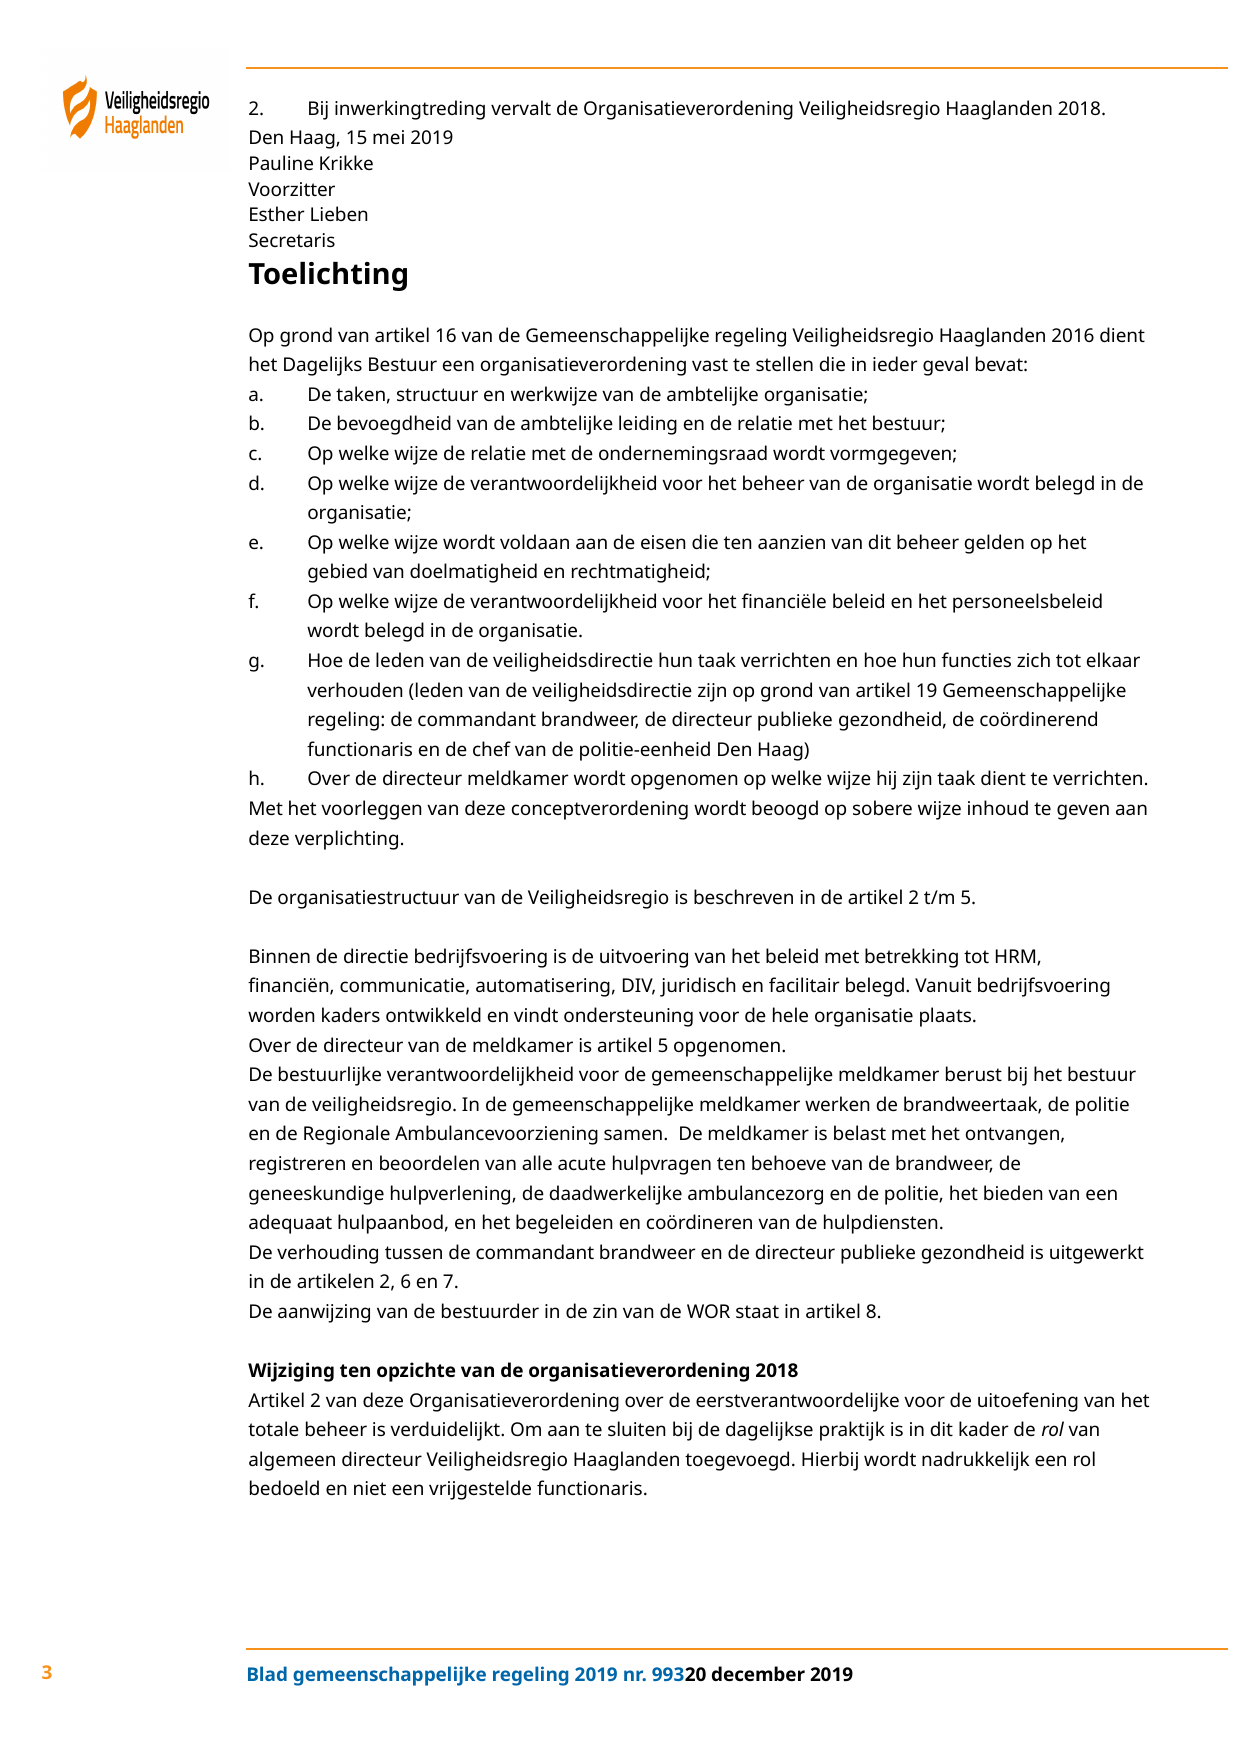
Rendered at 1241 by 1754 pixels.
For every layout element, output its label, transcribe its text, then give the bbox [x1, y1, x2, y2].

list Hoe de leden van de veiligheidsdirectie hun taak verrichten en hoe hun functies zich tot elkaar verhouden (leden van de veiligheidsdirectie zijn op grond van artikel 19 Gemeenschappelijke regeling: de commandant brandweer, de directeur publieke gezondheid, de coördinerend functionaris en de chef van de politie-eenheid Den Haag) [248, 647, 1152, 762]
text financiën, communicatie, automatisering, DIV, juridisch en facilitair belegd. Vanuit bedrijfsvoering worden kaders ontwikkeld en vindt ondersteuning voor de hele organisatie plaats. [248, 973, 1152, 1028]
text Esther Lieben [248, 202, 1152, 227]
text Met het voorleggen van deze conceptverordening wordt beoogd op sobere wijze inhoud te geven aan deze verplichting. [248, 795, 1152, 851]
text De bestuurlijke verantwoordelijkheid voor de gemeenschappelijke meldkamer berust bij het bestuur van de veiligheidsregio. In de gemeenschappelijke meldkamer werken de brandweertaak, de politie en de Regionale Ambulancevoorziening samen. De meldkamer is belast met het ontvangen, registreren en beoordelen van alle acute hulpvragen ten behoeve van de brandweer, de geneeskundige hulpverlening, de daadwerkelijke ambulancezorg en de politie, het bieden van een adequaat hulpaanbod, en het begeleiden en coördineren van de hulpdiensten. [248, 1061, 1152, 1235]
text Pauline Krikke [248, 150, 1152, 176]
text Den Haag, 15 mei 2019 [248, 124, 1152, 150]
list Op welke wijze de verantwoordelijkheid voor het beheer van de organisatie wordt belegd in de organisatie; [248, 470, 1152, 525]
list De taken, structuur en werkwijze van de ambtelijke organisatie; [248, 381, 1152, 407]
text De aanwijzing van de bestuurder in de zin van de WOR staat in artikel 8. [248, 1298, 1152, 1324]
text Binnen de directie bedrijfsvoering is de uitvoering van het beleid met betrekking tot HRM, [248, 943, 1152, 969]
text De verhouding tussen de commandant brandweer en de directeur publieke gezondheid is uitgewerkt in de artikelen 2, 6 en 7. [248, 1239, 1152, 1294]
text De organisatiestructuur van de Veiligheidsregio is beschreven in de artikel 2 t/m 5. [248, 884, 1152, 910]
list De bevoegdheid van de ambtelijke leiding en de relatie met het bestuur; [248, 411, 1152, 436]
list Op welke wijze de relatie met de ondernemingsraad wordt vormgegeven; [248, 440, 1152, 466]
list Bij inwerkingtreding vervalt de Organisatieverordening Veiligheidsregio Haaglanden 2018. [248, 95, 1152, 121]
text Secretaris [248, 227, 1152, 253]
list Op welke wijze de verantwoordelijkheid voor het financiële beleid en het personeelsbeleid wordt belegd in de organisatie. [248, 588, 1152, 643]
text Wijziging ten opzichte van de organisatieverordening 2018 [248, 1357, 1152, 1383]
text Artikel 2 van deze Organisatieverordening over de eerstverantwoordelijke voor de uitoefening van het totale beheer is verduidelijkt. Om aan te sluiten bij de dagelijkse praktijk is in dit kader de rol van algemeen directeur Veiligheidsregio Haaglanden toegevoegd. Hierbij wordt nadrukkelijk een rol bedoeld en niet een vrijgestelde functionaris. [248, 1387, 1152, 1501]
text Toelichting [248, 253, 1152, 293]
list Over de directeur meldkamer wordt opgenomen op welke wijze hij zijn taak dient te verrichten. [248, 766, 1152, 791]
text Over de directeur van de meldkamer is artikel 5 opgenomen. [248, 1032, 1152, 1058]
text Voorzitter [248, 176, 1152, 202]
text Op grond van artikel 16 van de Gemeenschappelijke regeling Veiligheidsregio Haaglanden 2016 dient het Dagelijks Bestuur een organisatieverordening vast te stellen die in ieder geval bevat: [248, 322, 1152, 377]
list Op welke wijze wordt voldaan aan de eisen die ten aanzien van dit beheer gelden op het gebied van doelmatigheid en rechtmatigheid; [248, 529, 1152, 584]
picture [41, 47, 231, 172]
